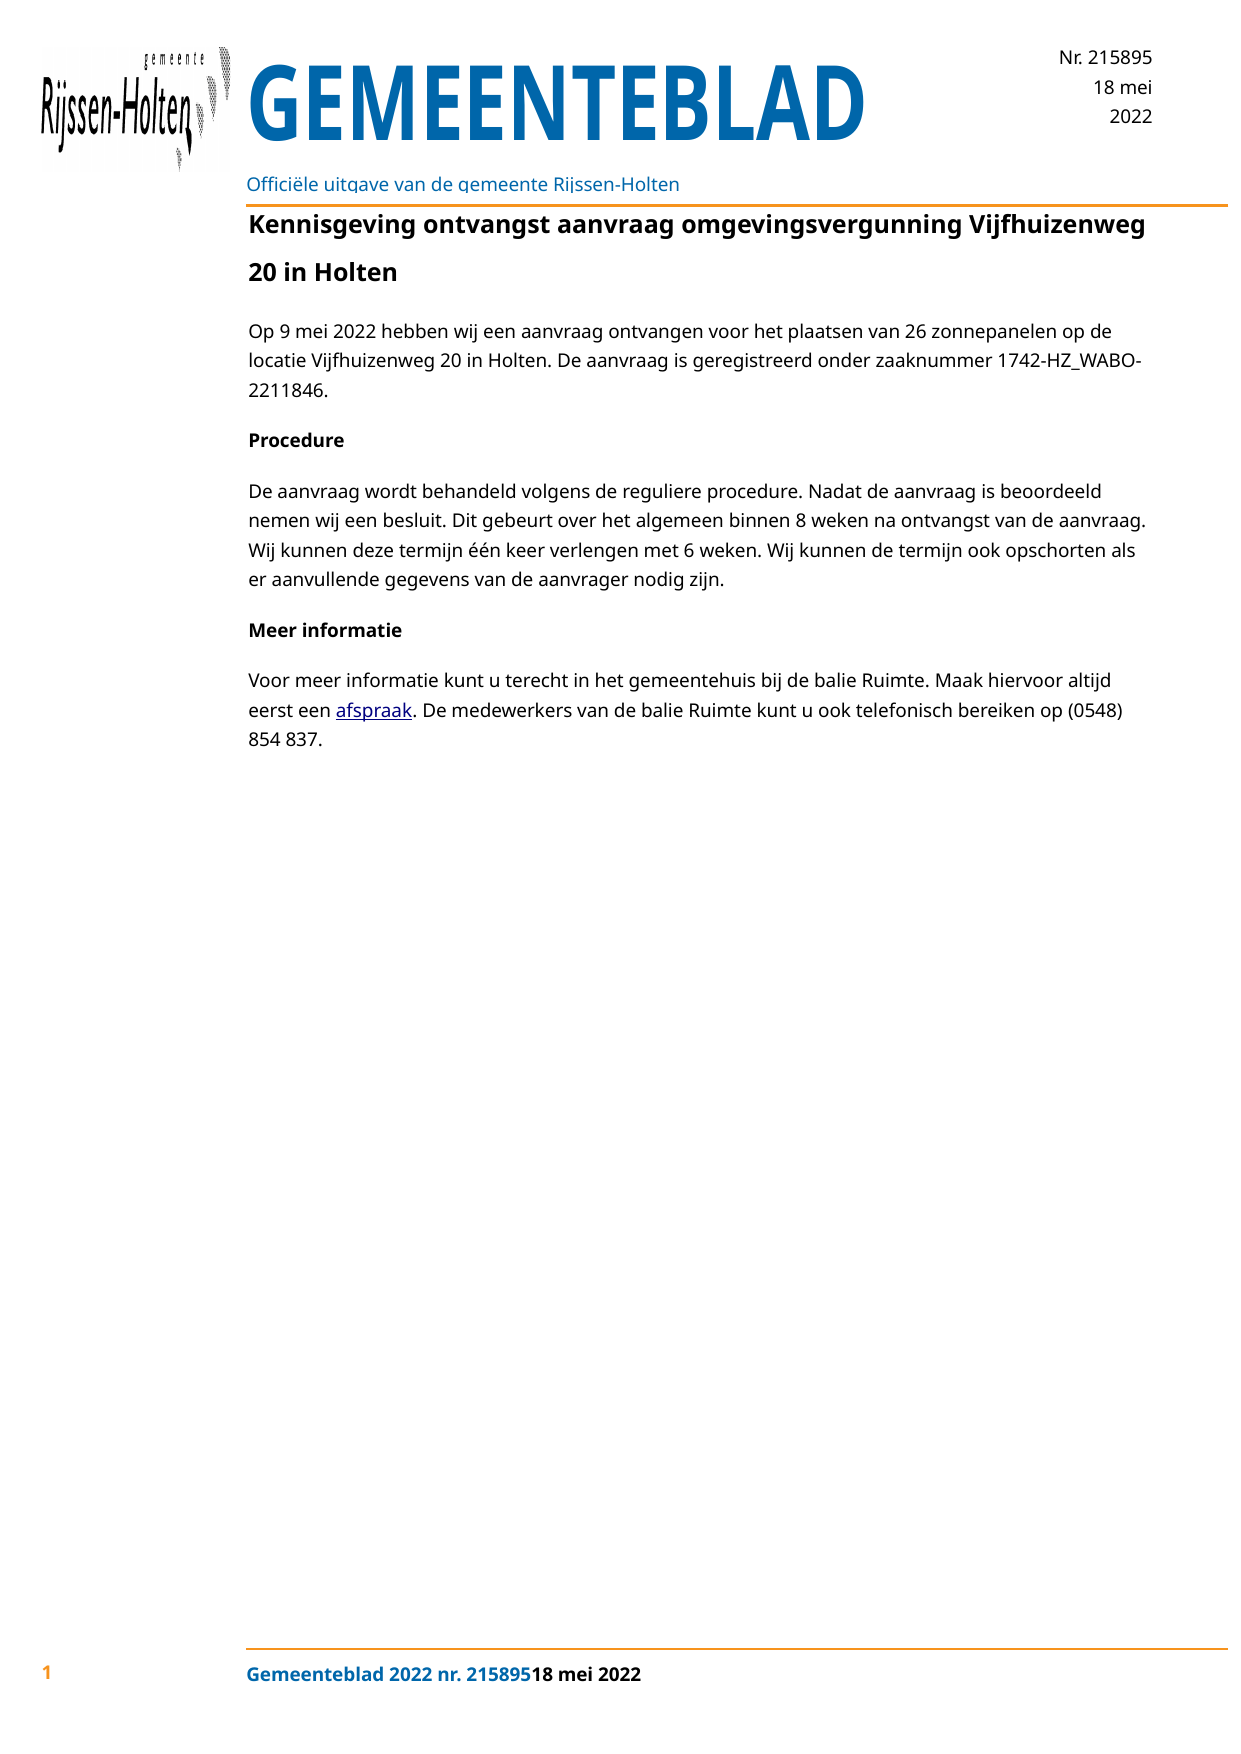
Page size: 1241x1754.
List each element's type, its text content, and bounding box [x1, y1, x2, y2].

text Op 9 mei 2022 hebben wij een aanvraag ontvangen voor het plaatsen van 26 zonnepanelen op de locatie Vijfhuizenweg 20 in Holten. De aanvraag is geregistreerd onder zaaknummer 1742-HZ_WABO-2211846. [248, 318, 1152, 403]
text Voor meer informatie kunt u terecht in het gemeentehuis bij de balie Ruimte. Maak hiervoor altijd eerst een afspraak. De medewerkers van de balie Ruimte kunt u ook telefonisch bereiken op (0548) 854 837. [248, 667, 1152, 752]
text De aanvraag wordt behandeld volgens de reguliere procedure. Nadat de aanvraag is beoordeeld nemen wij een besluit. Dit gebeurt over het algemeen binnen 8 weken na ontvangst van de aanvraag. Wij kunnen deze termijn één keer verlengen met 6 weken. Wij kunnen de termijn ook opschorten als er aanvullende gegevens van de aanvrager nodig zijn. [248, 478, 1152, 592]
text Procedure [248, 427, 1152, 453]
text Meer informatie [248, 617, 1152, 643]
text Kennisgeving ontvangst aanvraag omgevingsvergunning Vijfhuizenweg 20 in Holten [248, 207, 1152, 288]
picture [41, 47, 231, 172]
